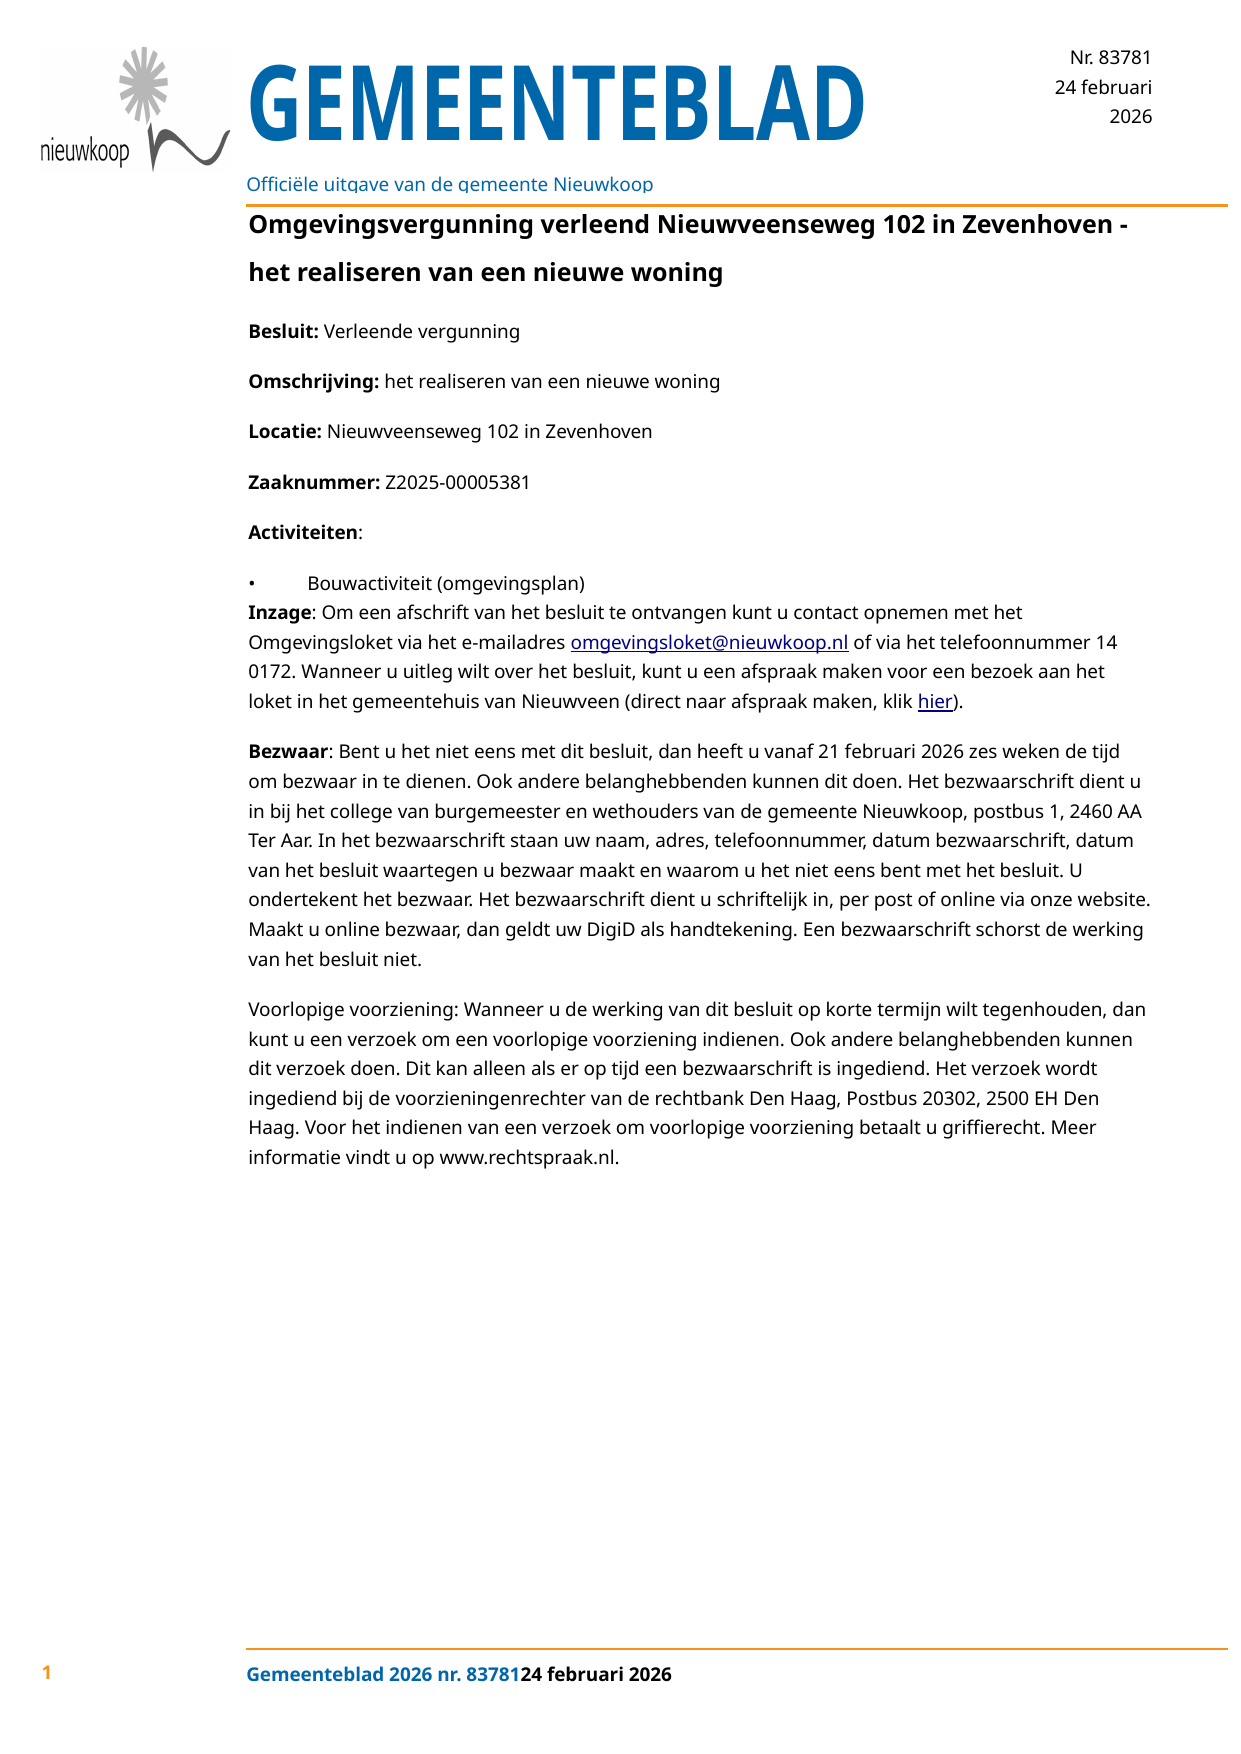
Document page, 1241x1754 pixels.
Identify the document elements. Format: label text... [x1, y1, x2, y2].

text Zaaknummer: Z2025-00005381 [248, 469, 1152, 495]
text Besluit: Verleende vergunning [248, 318, 1152, 344]
text Omgevingsvergunning verleend Nieuwveenseweg 102 in Zevenhoven - het realiseren van een nieuwe woning [248, 207, 1152, 288]
text Bezwaar: Bent u het niet eens met dit besluit, dan heeft u vanaf 21 februari 2026 zes weken de tijd om bezwaar in te dienen. Ook andere belanghebbenden kunnen dit doen. Het bezwaarschrift dient u in bij het college van burgemeester en wethouders van de gemeente Nieuwkoop, postbus 1, 2460 AA Ter Aar. In het bezwaarschrift staan uw naam, adres, telefoonnummer, datum bezwaarschrift, datum van het besluit waartegen u bezwaar maakt en waarom u het niet eens bent met het besluit. U ondertekent het bezwaar. Het bezwaarschrift dient u schriftelijk in, per post of online via onze website. Maakt u online bezwaar, dan geldt uw DigiD als handtekening. Een bezwaarschrift schorst de werking van het besluit niet. [248, 739, 1152, 972]
picture [41, 47, 231, 172]
text Voorlopige voorziening: Wanneer u de werking van dit besluit op korte termijn wilt tegenhouden, dan kunt u een verzoek om een voorlopige voorziening indienen. Ook andere belanghebbenden kunnen dit verzoek doen. Dit kan alleen als er op tijd een bezwaarschrift is ingediend. Het verzoek wordt ingediend bij de voorzieningenrechter van de rechtbank Den Haag, Postbus 20302, 2500 EH Den Haag. Voor het indienen van een verzoek om voorlopige voorziening betaalt u griffierecht. Meer informatie vindt u op www.rechtspraak.nl. [248, 996, 1152, 1170]
text Locatie: Nieuwveenseweg 102 in Zevenhoven [248, 419, 1152, 444]
text Inzage: Om een afschrift van het besluit te ontvangen kunt u contact opnemen met het Omgevingsloket via het e-mailadres omgevingsloket@nieuwkoop.nl of via het telefoonnummer 14 0172. Wanneer u uitleg wilt over het besluit, kunt u een afspraak maken voor een bezoek aan het loket in het gemeentehuis van Nieuwveen (direct naar afspraak maken, klik hier). [248, 599, 1152, 714]
text Activiteiten: [248, 519, 1152, 545]
list Bouwactiviteit (omgevingsplan) [248, 570, 1152, 596]
text Omschrijving: het realiseren van een nieuwe woning [248, 368, 1152, 394]
